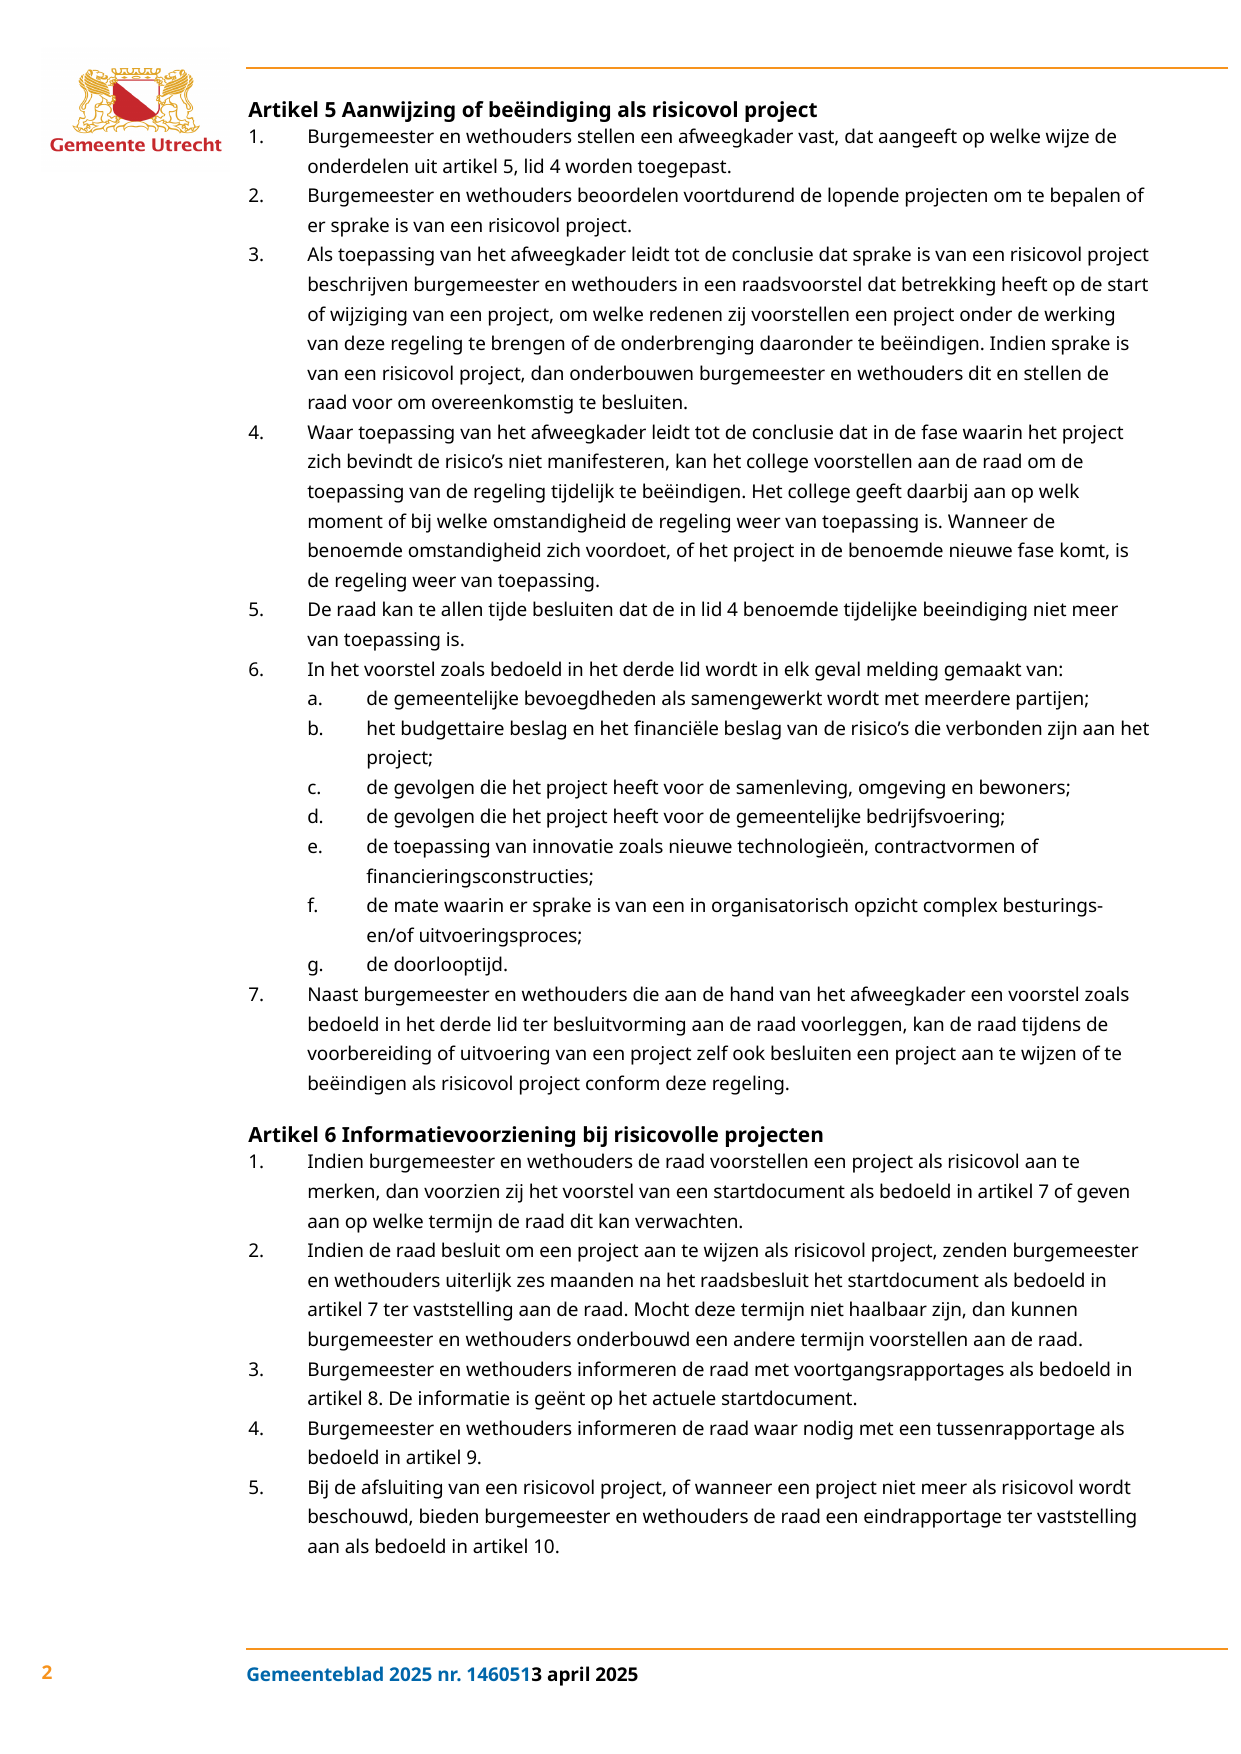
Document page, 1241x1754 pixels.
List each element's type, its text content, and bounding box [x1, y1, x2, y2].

list de gevolgen die het project heeft voor de gemeentelijke bedrijfsvoering; [307, 804, 1152, 829]
text Artikel 6 Informatievoorziening bij risicovolle projecten [248, 1120, 1152, 1149]
text Artikel 5 Aanwijzing of beëindiging als risicovol project [248, 95, 1152, 123]
list Burgemeester en wethouders beoordelen voortdurend de lopende projecten om te bepalen of er sprake is van een risicovol project. [248, 182, 1152, 238]
list de toepassing van innovatie zoals nieuwe technologieën, contractvormen of financieringsconstructies; [307, 833, 1152, 888]
list In het voorstel zoals bedoeld in het derde lid wordt in elk geval melding gemaakt van: [248, 656, 1152, 681]
list Naast burgemeester en wethouders die aan de hand van het afweegkader een voorstel zoals bedoeld in het derde lid ter besluitvorming aan de raad voorleggen, kan de raad tijdens de voorbereiding of uitvoering van een project zelf ook besluiten een project aan te wijzen of te beëindigen als risicovol project conform deze regeling. [248, 981, 1152, 1096]
list Bij de afsluiting van een risicovol project, of wanneer een project niet meer als risicovol wordt beschouwd, bieden burgemeester en wethouders de raad een eindrapportage ter vaststelling aan als bedoeld in artikel 10. [248, 1474, 1152, 1559]
list Burgemeester en wethouders informeren de raad waar nodig met een tussenrapportage als bedoeld in artikel 9. [248, 1415, 1152, 1470]
list Indien burgemeester en wethouders de raad voorstellen een project als risicovol aan te merken, dan voorzien zij het voorstel van een startdocument als bedoeld in artikel 7 of geven aan op welke termijn de raad dit kan verwachten. [248, 1149, 1152, 1234]
list de doorlooptijd. [307, 952, 1152, 977]
list Als toepassing van het afweegkader leidt tot de conclusie dat sprake is van een risicovol project beschrijven burgemeester en wethouders in een raadsvoorstel dat betrekking heeft op de start of wijziging van een project, om welke redenen zij voorstellen een project onder de werking van deze regeling te brengen of de onderbrenging daaronder te beëindigen. Indien sprake is van een risicovol project, dan onderbouwen burgemeester en wethouders dit en stellen de raad voor om overeenkomstig te besluiten. [248, 242, 1152, 415]
list Burgemeester en wethouders informeren de raad met voortgangsrapportages als bedoeld in artikel 8. De informatie is geënt op het actuele startdocument. [248, 1356, 1152, 1411]
list De raad kan te allen tijde besluiten dat de in lid 4 benoemde tijdelijke beeindiging niet meer van toepassing is. [248, 597, 1152, 652]
list Indien de raad besluit om een project aan te wijzen als risicovol project, zenden burgemeester en wethouders uiterlijk zes maanden na het raadsbesluit het startdocument als bedoeld in artikel 7 ter vaststelling aan de raad. Mocht deze termijn niet haalbaar zijn, dan kunnen burgemeester en wethouders onderbouwd een andere termijn voorstellen aan de raad. [248, 1237, 1152, 1352]
list Waar toepassing van het afweegkader leidt tot de conclusie dat in de fase waarin het project zich bevindt de risico’s niet manifesteren, kan het college voorstellen aan de raad om de toepassing van de regeling tijdelijk te beëindigen. Het college geeft daarbij aan op welk moment of bij welke omstandigheid de regeling weer van toepassing is. Wanneer de benoemde omstandigheid zich voordoet, of het project in de benoemde nieuwe fase komt, is de regeling weer van toepassing. [248, 419, 1152, 593]
list het budgettaire beslag en het financiële beslag van de risico’s die verbonden zijn aan het project; [307, 715, 1152, 770]
list Burgemeester en wethouders stellen een afweegkader vast, dat aangeeft op welke wijze de onderdelen uit artikel 5, lid 4 worden toegepast. [248, 123, 1152, 178]
list de gevolgen die het project heeft voor de samenleving, omgeving en bewoners; [307, 774, 1152, 800]
list de gemeentelijke bevoegdheden als samengewerkt wordt met meerdere partijen; [307, 685, 1152, 711]
picture [41, 47, 231, 172]
list de mate waarin er sprake is van een in organisatorisch opzicht complex besturings- en/of uitvoeringsproces; [307, 892, 1152, 948]
